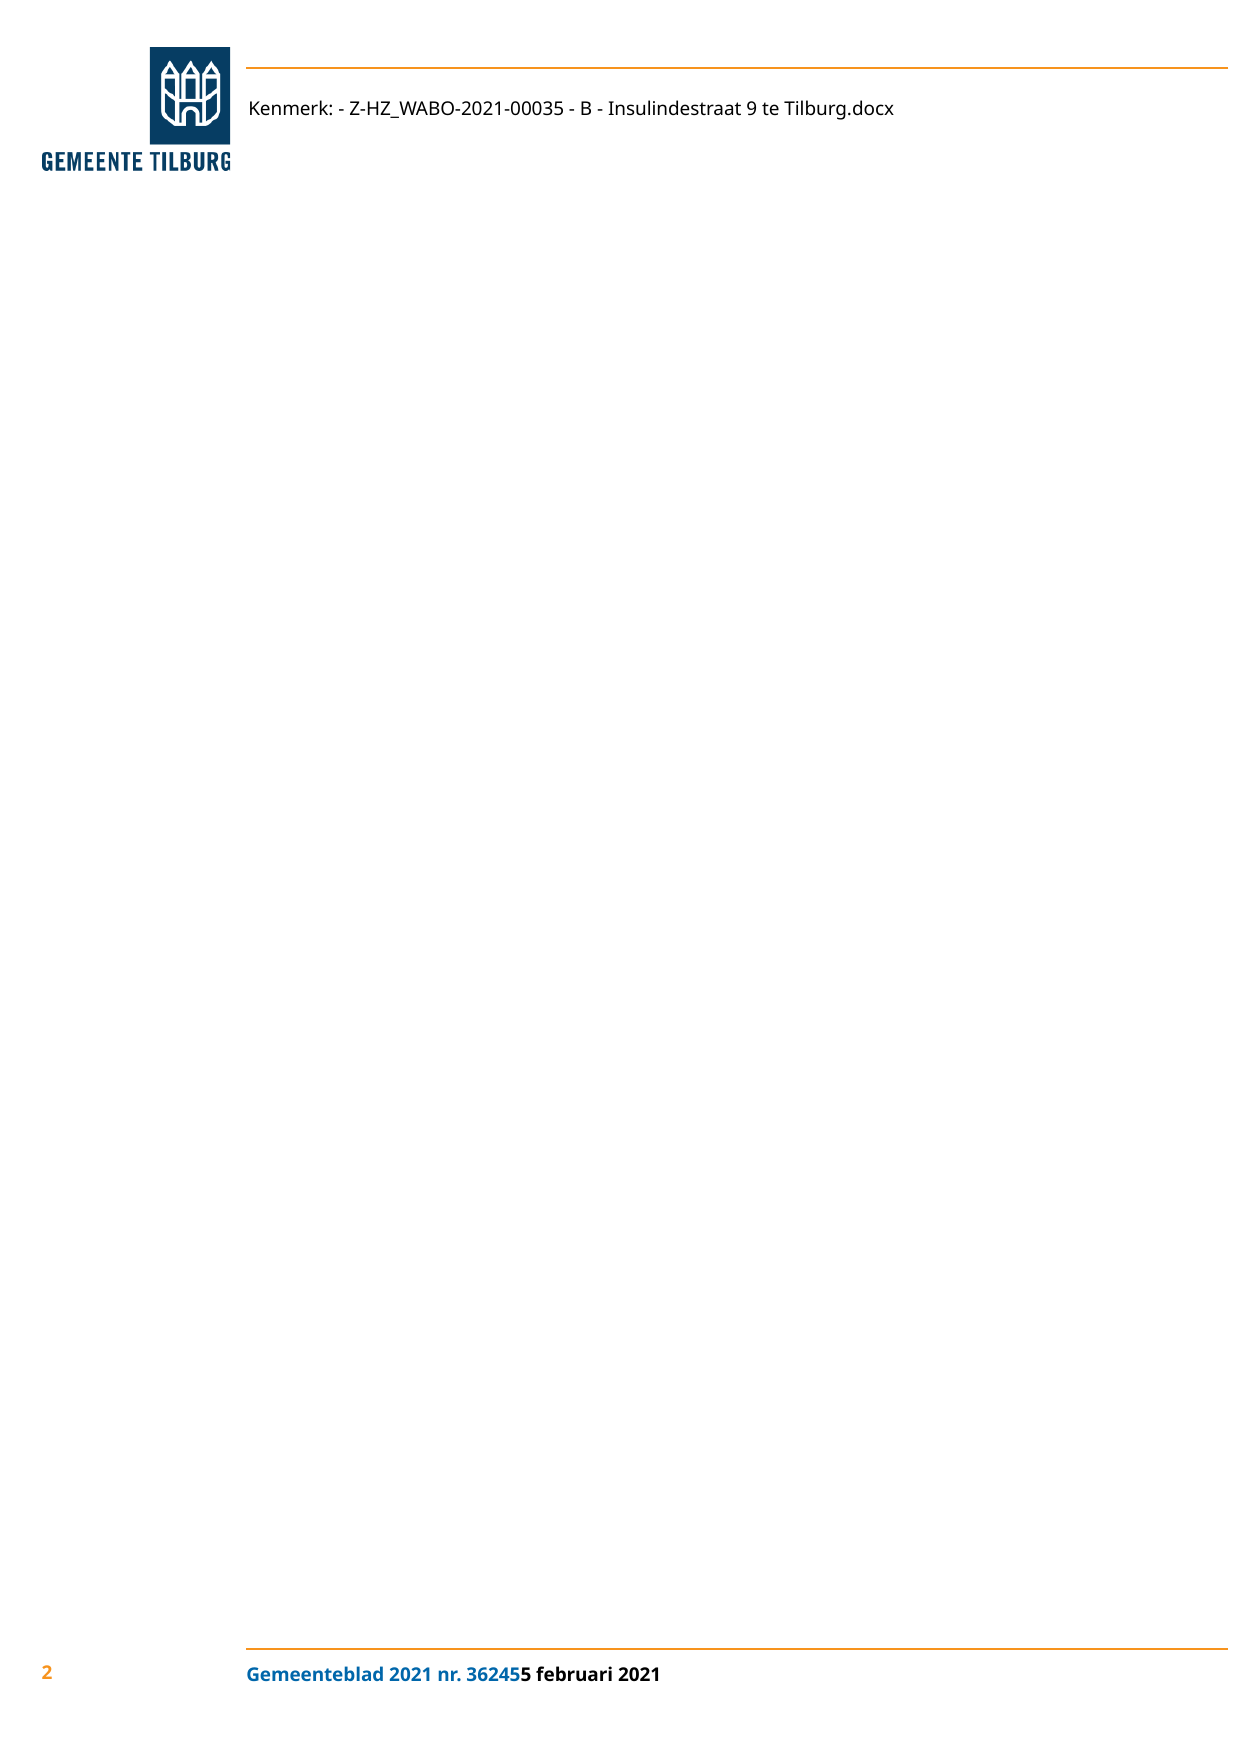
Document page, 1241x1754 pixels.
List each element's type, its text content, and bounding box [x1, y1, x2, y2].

text Kenmerk: - Z-HZ_WABO-2021-00035 - B - Insulindestraat 9 te Tilburg.docx [248, 95, 1152, 121]
picture [41, 47, 231, 172]
